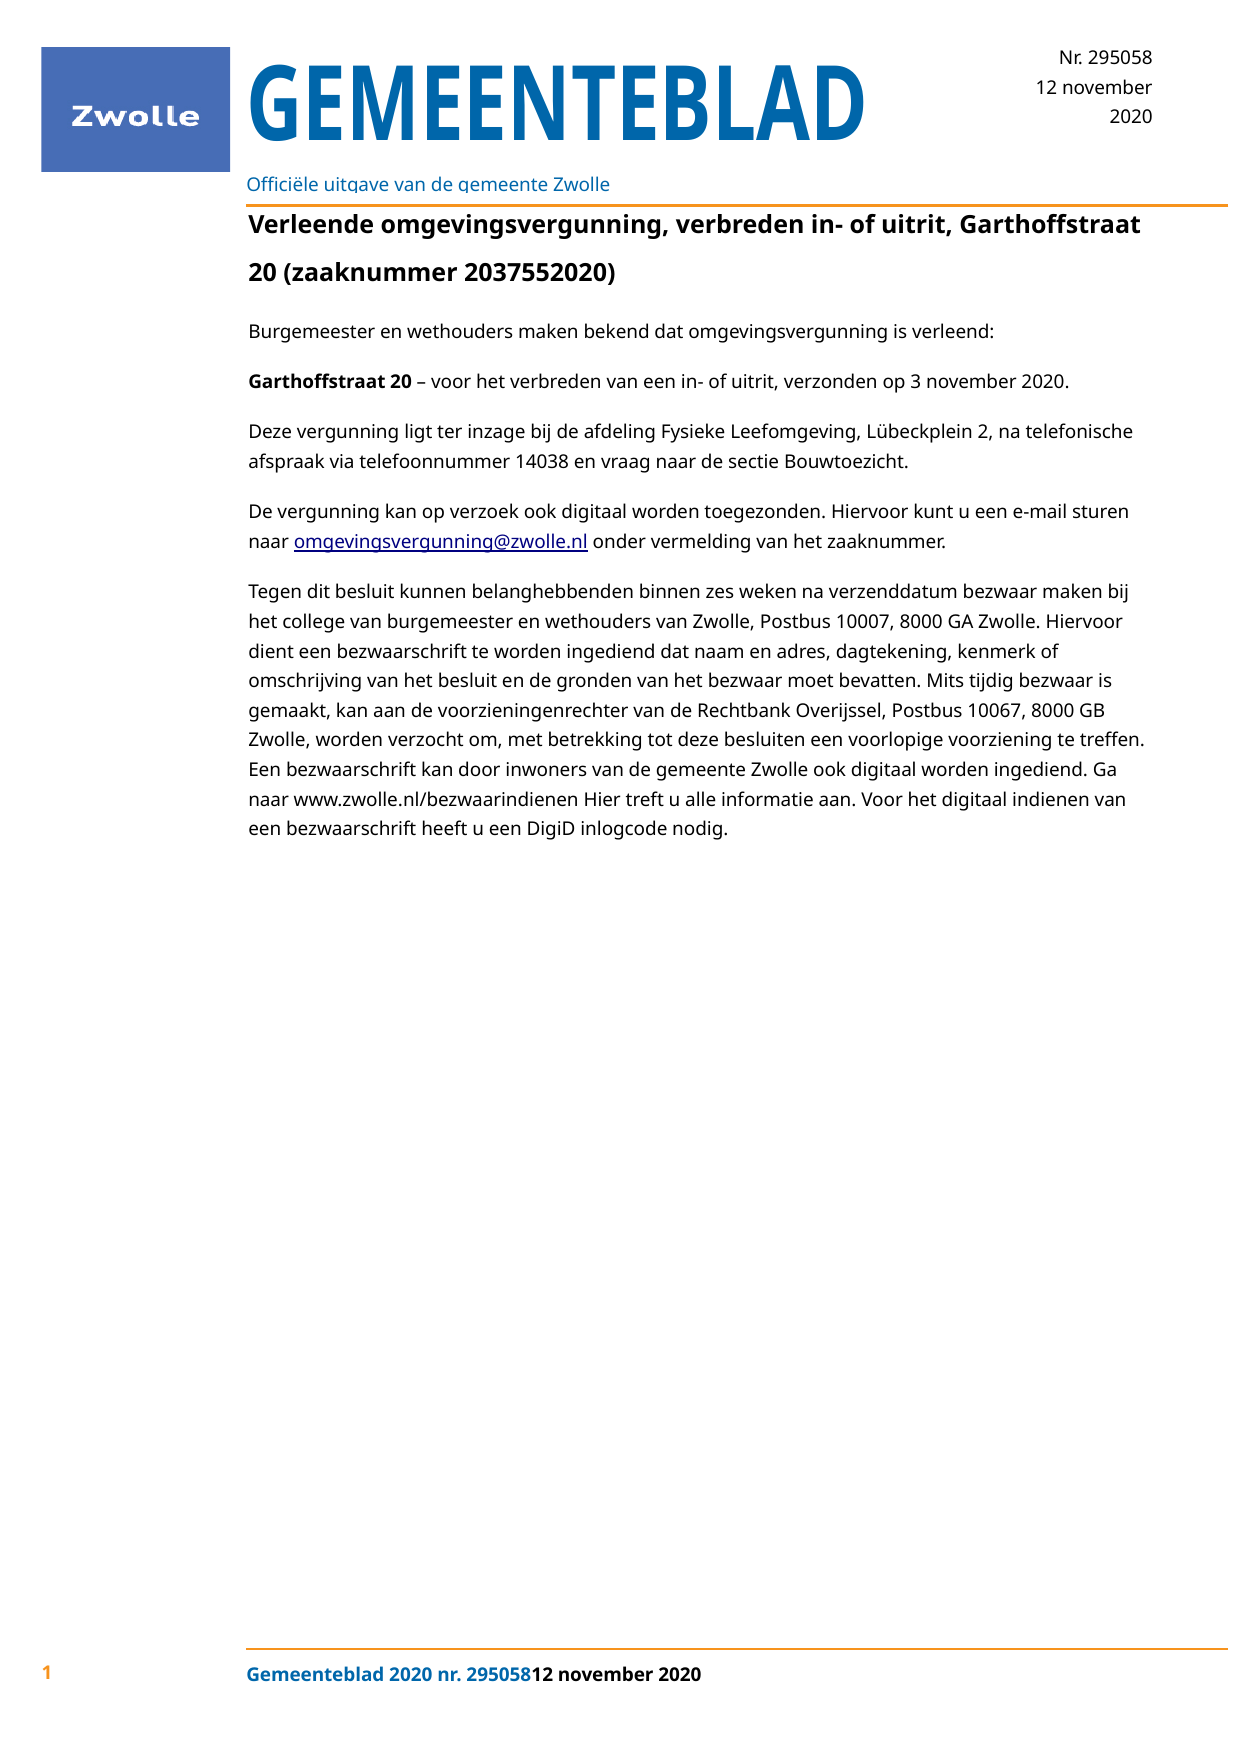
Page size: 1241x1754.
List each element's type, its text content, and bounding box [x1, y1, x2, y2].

picture [41, 47, 231, 172]
text Deze vergunning ligt ter inzage bij de afdeling Fysieke Leefomgeving, Lübeckplein 2, na telefonische afspraak via telefoonnummer 14038 en vraag naar de sectie Bouwtoezicht. [248, 419, 1152, 474]
text Burgemeester en wethouders maken bekend dat omgevingsvergunning is verleend: [248, 318, 1152, 344]
text De vergunning kan op verzoek ook digitaal worden toegezonden. Hiervoor kunt u een e-mail sturen naar omgevingsvergunning@zwolle.nl onder vermelding van het zaaknummer. [248, 499, 1152, 554]
text Verleende omgevingsvergunning, verbreden in- of uitrit, Garthoffstraat 20 (zaaknummer 2037552020) [248, 207, 1152, 288]
text Tegen dit besluit kunnen belanghebbenden binnen zes weken na verzenddatum bezwaar maken bij het college van burgemeester en wethouders van Zwolle, Postbus 10007, 8000 GA Zwolle. Hiervoor dient een bezwaarschrift te worden ingediend dat naam en adres, dagtekening, kenmerk of omschrijving van het besluit en de gronden van het bezwaar moet bevatten. Mits tijdig bezwaar is gemaakt, kan aan de voorzieningenrechter van de Rechtbank Overijssel, Postbus 10067, 8000 GB Zwolle, worden verzocht om, met betrekking tot deze besluiten een voorlopige voorziening te treffen. Een bezwaarschrift kan door inwoners van de gemeente Zwolle ook digitaal worden ingediend. Ga naar www.zwolle.nl/bezwaarindienen Hier treft u alle informatie aan. Voor het digitaal indienen van een bezwaarschrift heeft u een DigiD inlogcode nodig. [248, 579, 1152, 841]
text Garthoffstraat 20 – voor het verbreden van een in- of uitrit, verzonden op 3 november 2020. [248, 368, 1152, 394]
